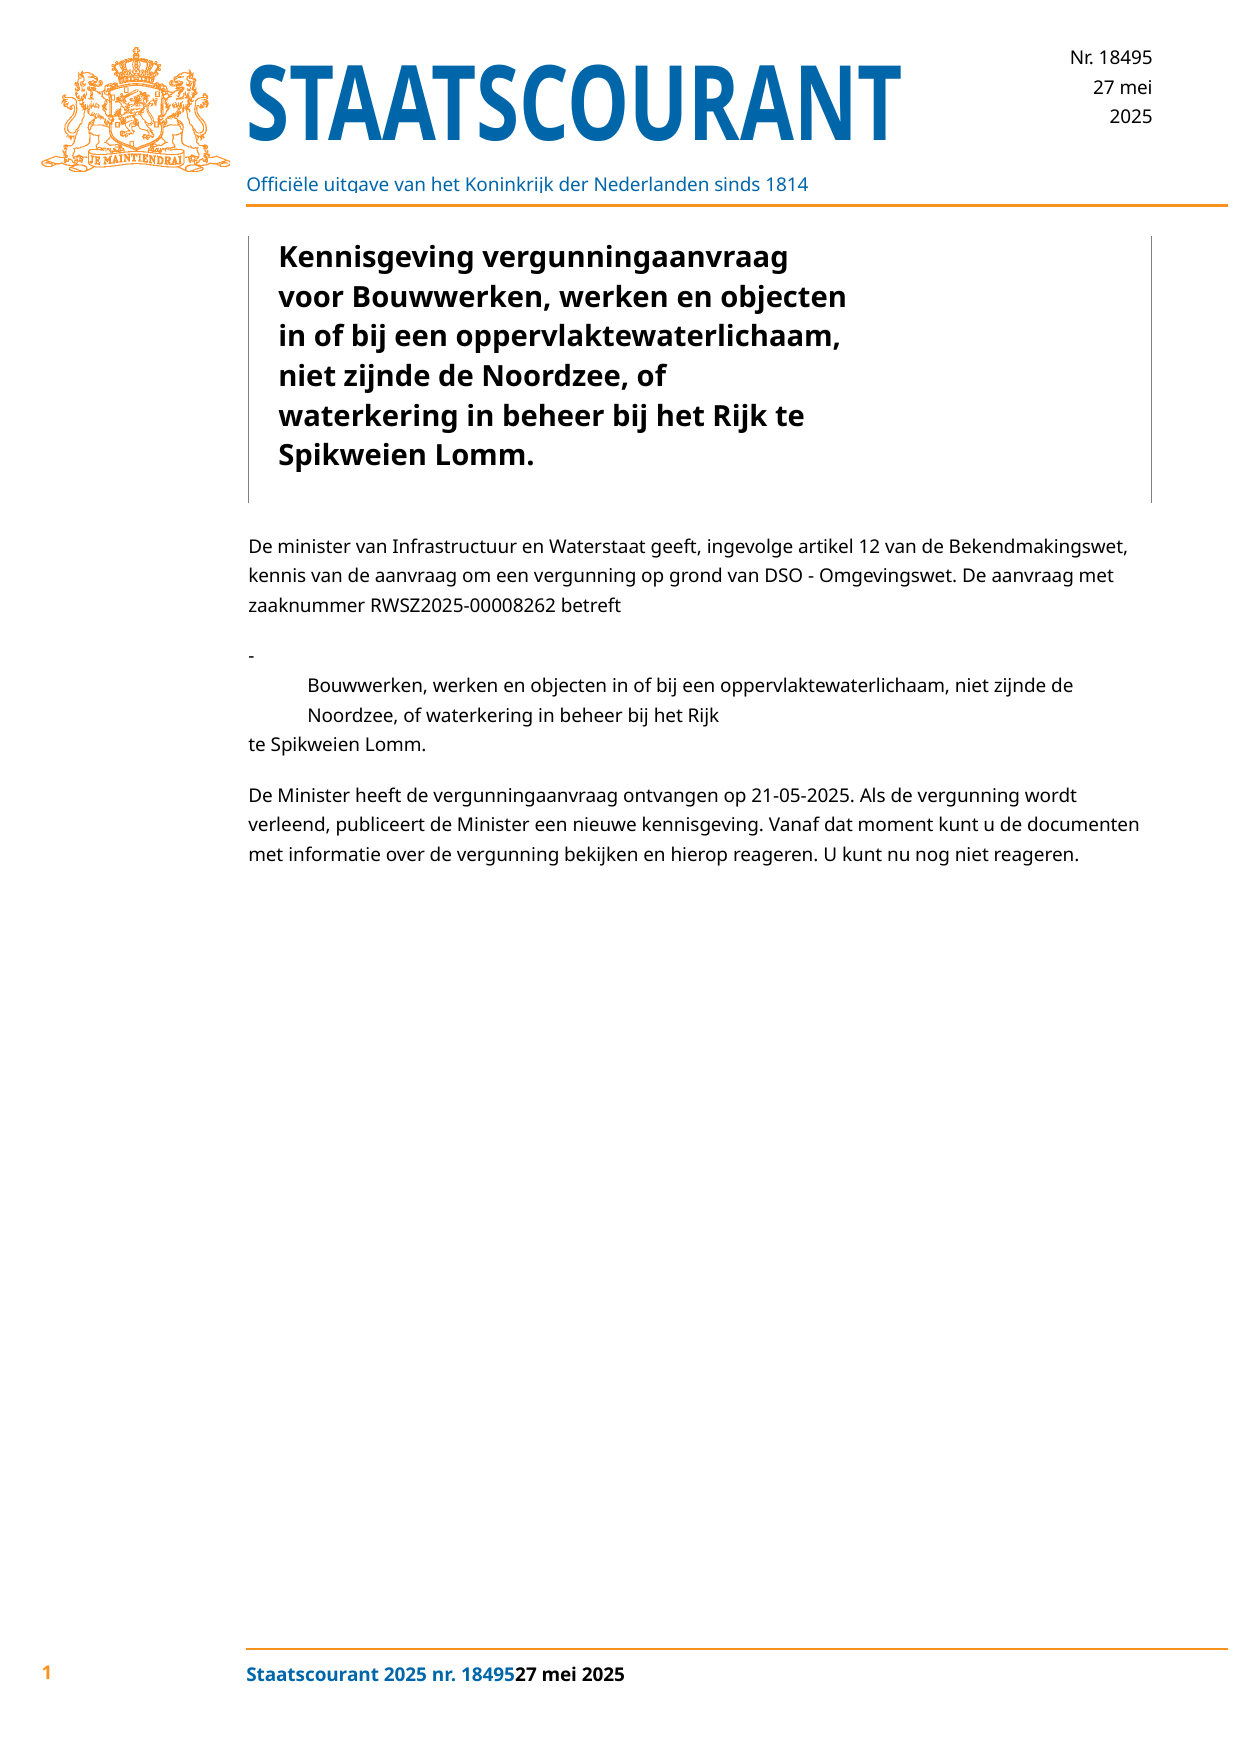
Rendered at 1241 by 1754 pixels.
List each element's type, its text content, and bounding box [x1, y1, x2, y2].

picture [912, 236, 1090, 414]
text te Spikweien Lomm. [248, 731, 1152, 757]
picture [41, 47, 231, 172]
table_header Kennisgeving vergunningaanvraag voor Bouwwerken, werken en objecten in of bij een oppervlaktewaterlichaam, niet zijnde de Noordzee, of waterkering in beheer bij het Rijk te Spikweien Lomm. [249, 236, 850, 503]
table_header [850, 414, 1151, 503]
text De Minister heeft de vergunningaanvraag ontvangen op 21-05-2025. Als de vergunning wordt verleend, publiceert de Minister een nieuwe kennisgeving. Vanaf dat moment kunt u de documenten met informatie over de vergunning bekijken en hierop reageren. U kunt nu nog niet reageren. [248, 782, 1152, 867]
text De minister van Infrastructuur en Waterstaat geeft, ingevolge artikel 12 van de Bekendmakingswet, kennis van de aanvraag om een vergunning op grond van DSO - Omgevingswet. De aanvraag met zaaknummer RWSZ2025-00008262 betreft [248, 533, 1152, 618]
table_header [850, 236, 912, 413]
table_header [1090, 236, 1151, 413]
list Bouwwerken, werken en objecten in of bij een oppervlaktewaterlichaam, niet zijnde de Noordzee, of waterkering in beheer bij het Rijk [248, 672, 1152, 727]
